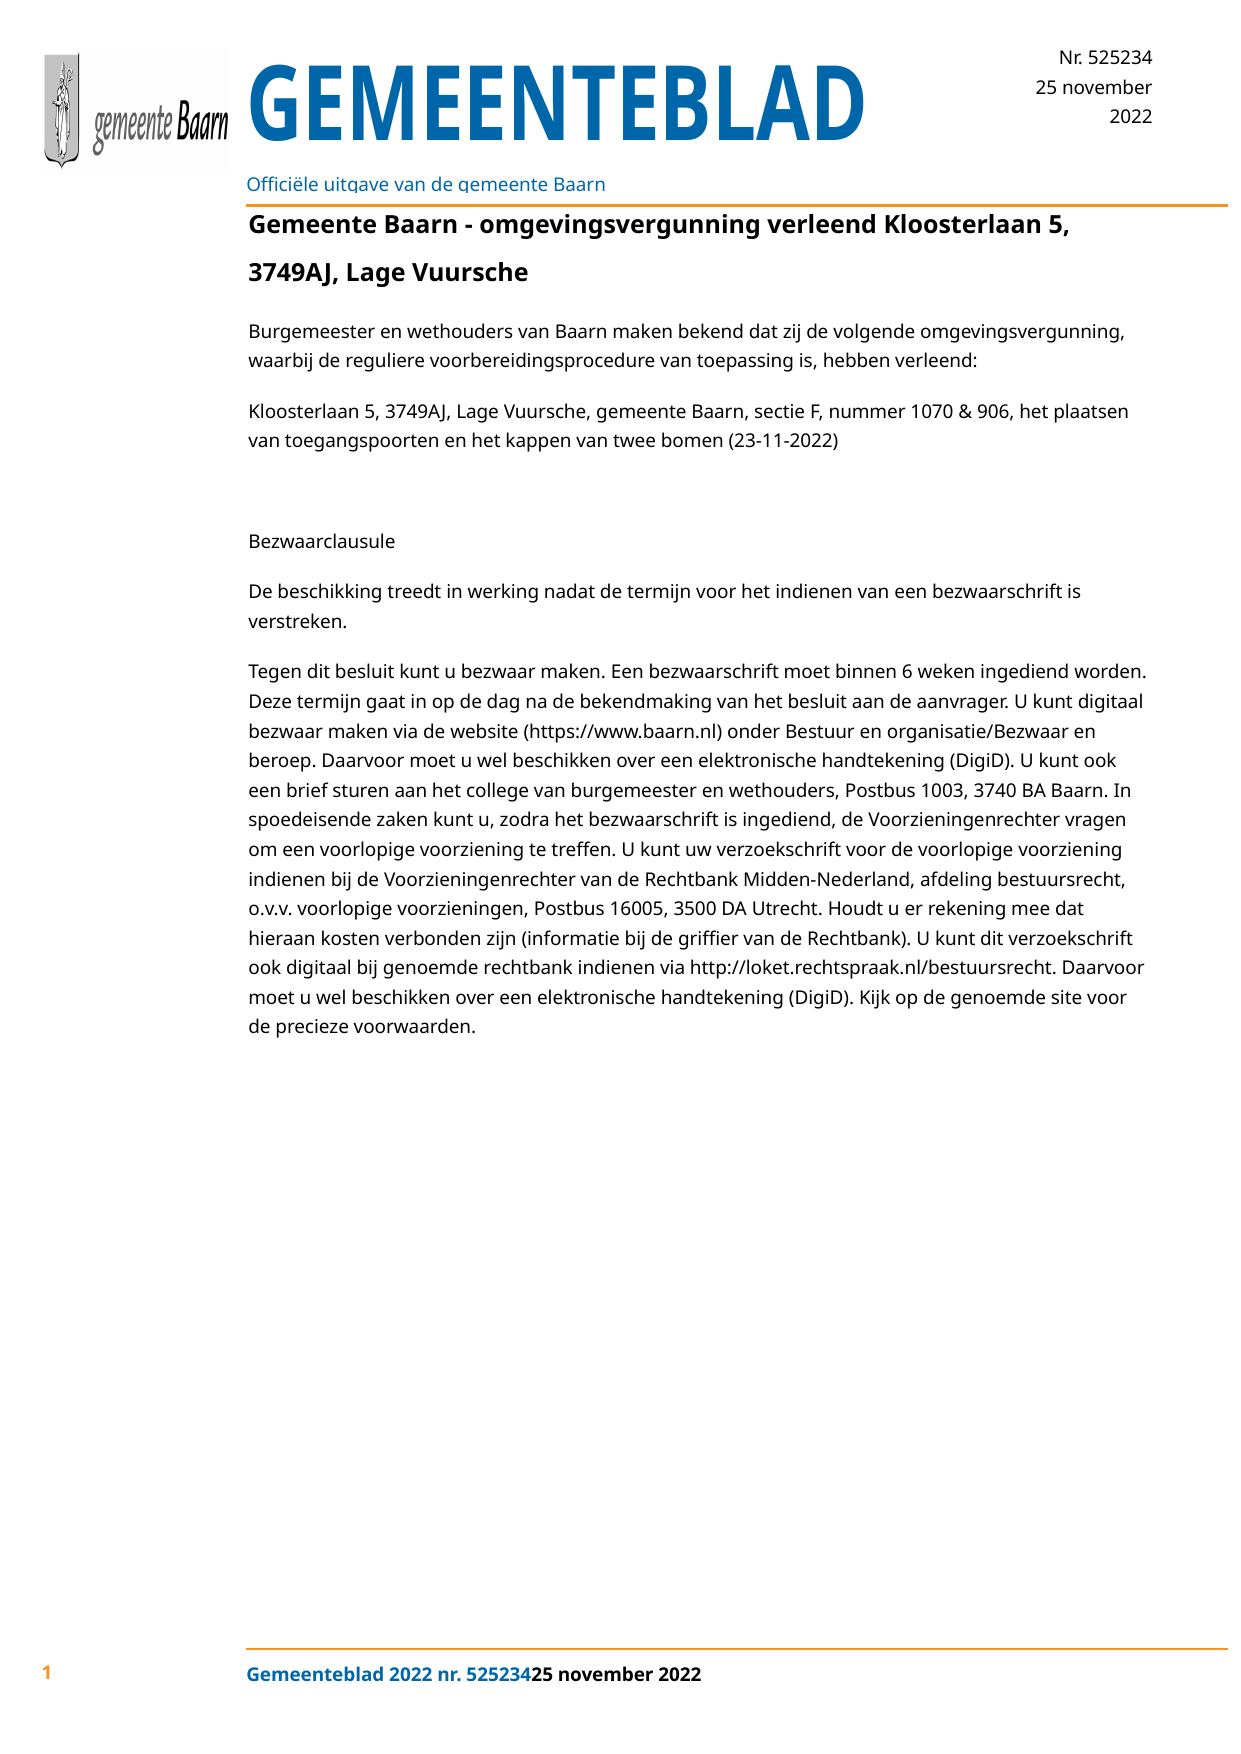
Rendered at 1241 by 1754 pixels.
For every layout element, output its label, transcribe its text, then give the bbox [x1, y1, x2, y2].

text Gemeente Baarn - omgevingsvergunning verleend Kloosterlaan 5, 3749AJ, Lage Vuursche [248, 207, 1152, 288]
text De beschikking treedt in werking nadat de termijn voor het indienen van een bezwaarschrift is verstreken. [248, 579, 1152, 634]
text Bezwaarclausule [248, 528, 1152, 554]
picture [41, 47, 231, 172]
text Burgemeester en wethouders van Baarn maken bekend dat zij de volgende omgevingsvergunning, waarbij de reguliere voorbereidingsprocedure van toepassing is, hebben verleend: [248, 318, 1152, 373]
text Kloosterlaan 5, 3749AJ, Lage Vuursche, gemeente Baarn, sectie F, nummer 1070 & 906, het plaatsen van toegangspoorten en het kappen van twee bomen (23-11-2022) [248, 398, 1152, 453]
text Tegen dit besluit kunt u bezwaar maken. Een bezwaarschrift moet binnen 6 weken ingediend worden. Deze termijn gaat in op de dag na de bekendmaking van het besluit aan de aanvrager. U kunt digitaal bezwaar maken via de website (https://www.baarn.nl) onder Bestuur en organisatie/Bezwaar en beroep. Daarvoor moet u wel beschikken over een elektronische handtekening (DigiD). U kunt ook een brief sturen aan het college van burgemeester en wethouders, Postbus 1003, 3740 BA Baarn. In spoedeisende zaken kunt u, zodra het bezwaarschrift is ingediend, de Voorzieningenrechter vragen om een voorlopige voorziening te treffen. U kunt uw verzoekschrift voor de voorlopige voorziening indienen bij de Voorzieningenrechter van de Rechtbank Midden-Nederland, afdeling bestuursrecht, o.v.v. voorlopige voorzieningen, Postbus 16005, 3500 DA Utrecht. Houdt u er rekening mee dat hieraan kosten verbonden zijn (informatie bij de griffier van de Rechtbank). U kunt dit verzoekschrift ook digitaal bij genoemde rechtbank indienen via http://loket.rechtspraak.nl/bestuursrecht. Daarvoor moet u wel beschikken over een elektronische handtekening (DigiD). Kijk op de genoemde site voor de precieze voorwaarden. [248, 659, 1152, 1039]
